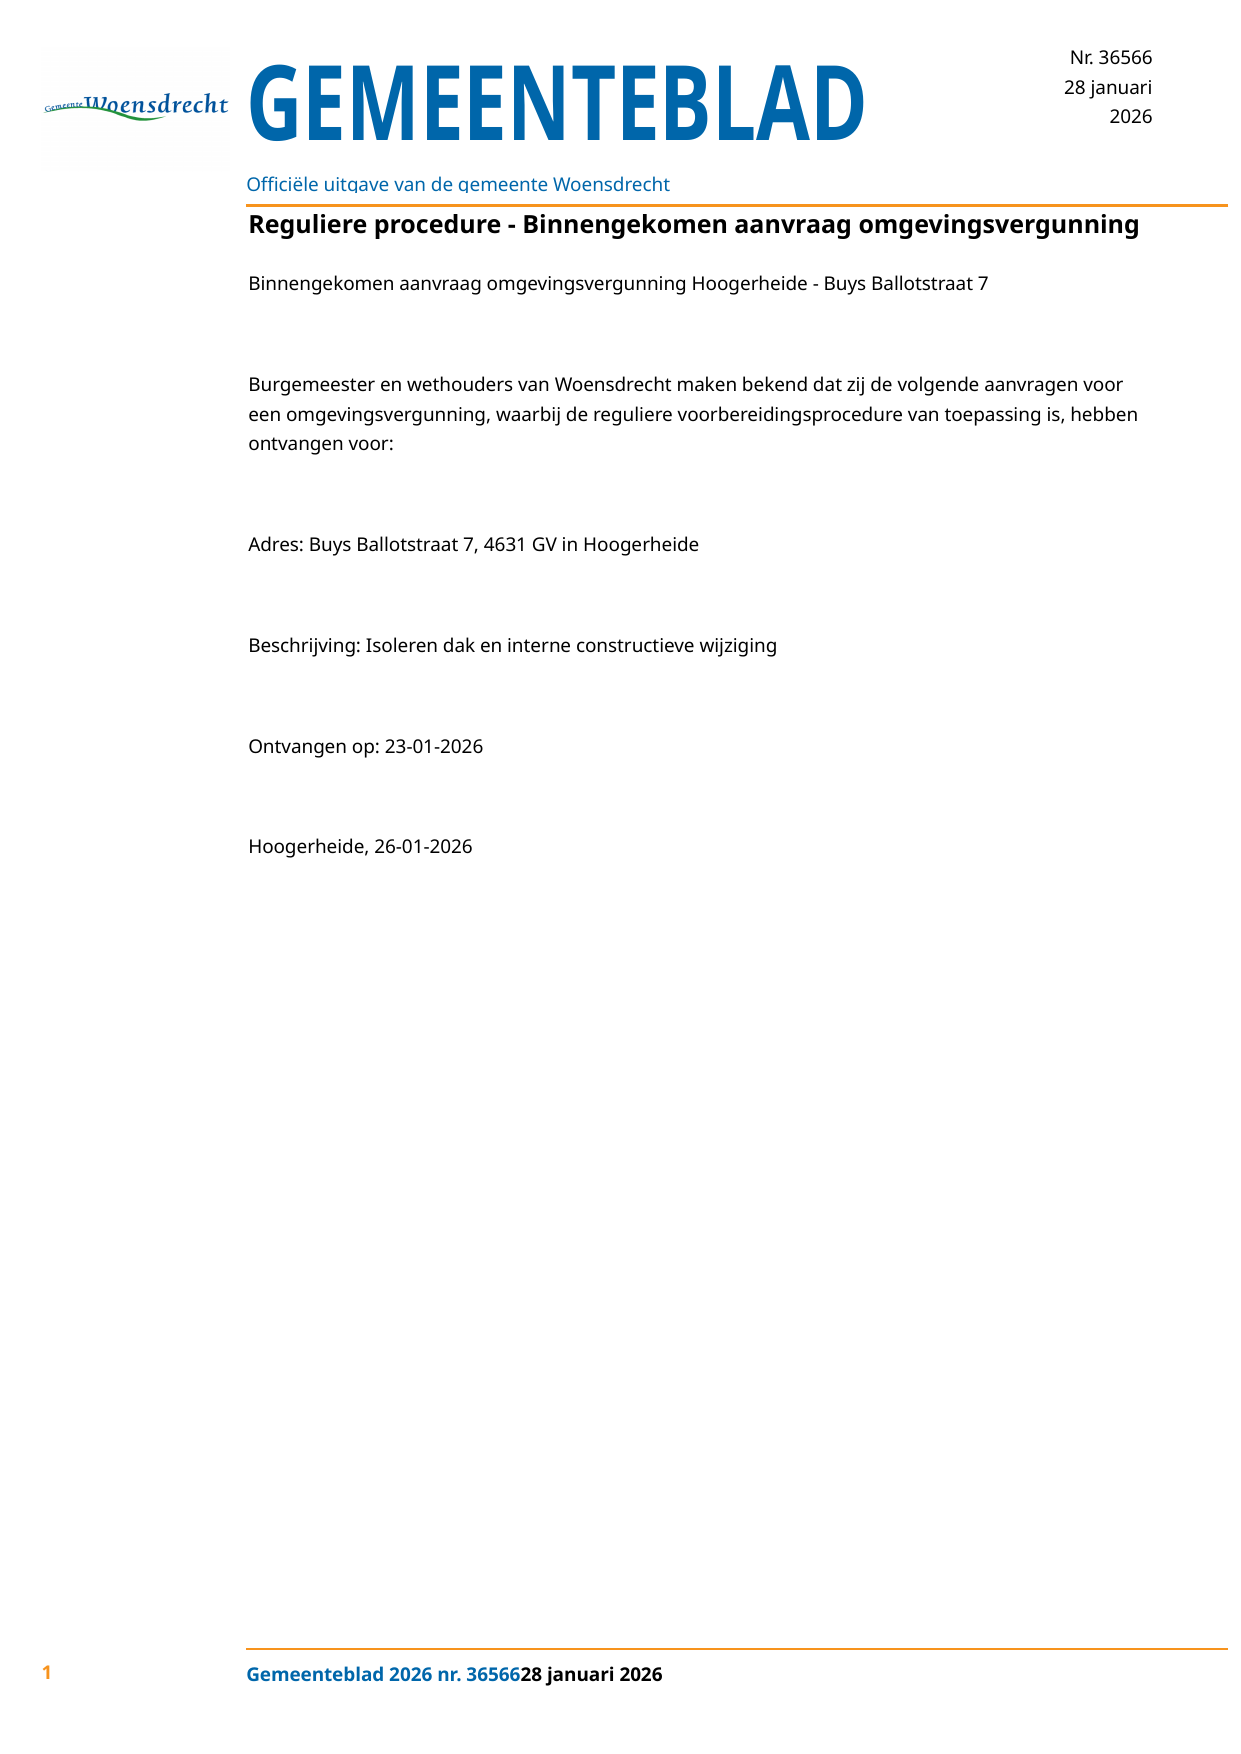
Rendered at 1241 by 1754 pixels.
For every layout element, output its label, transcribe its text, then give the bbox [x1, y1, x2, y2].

text Beschrijving: Isoleren dak en interne constructieve wijziging [248, 632, 1152, 658]
text Reguliere procedure - Binnengekomen aanvraag omgevingsvergunning [248, 207, 1152, 241]
text Adres: Buys Ballotstraat 7, 4631 GV in Hoogerheide [248, 531, 1152, 557]
picture [41, 47, 231, 172]
text Hoogerheide, 26-01-2026 [248, 834, 1152, 859]
text Burgemeester en wethouders van Woensdrecht maken bekend dat zij de volgende aanvragen voor een omgevingsvergunning, waarbij de reguliere voorbereidingsprocedure van toepassing is, hebben ontvangen voor: [248, 371, 1152, 456]
text Binnengekomen aanvraag omgevingsvergunning Hoogerheide - Buys Ballotstraat 7 [248, 270, 1152, 296]
text Ontvangen op: 23-01-2026 [248, 733, 1152, 758]
